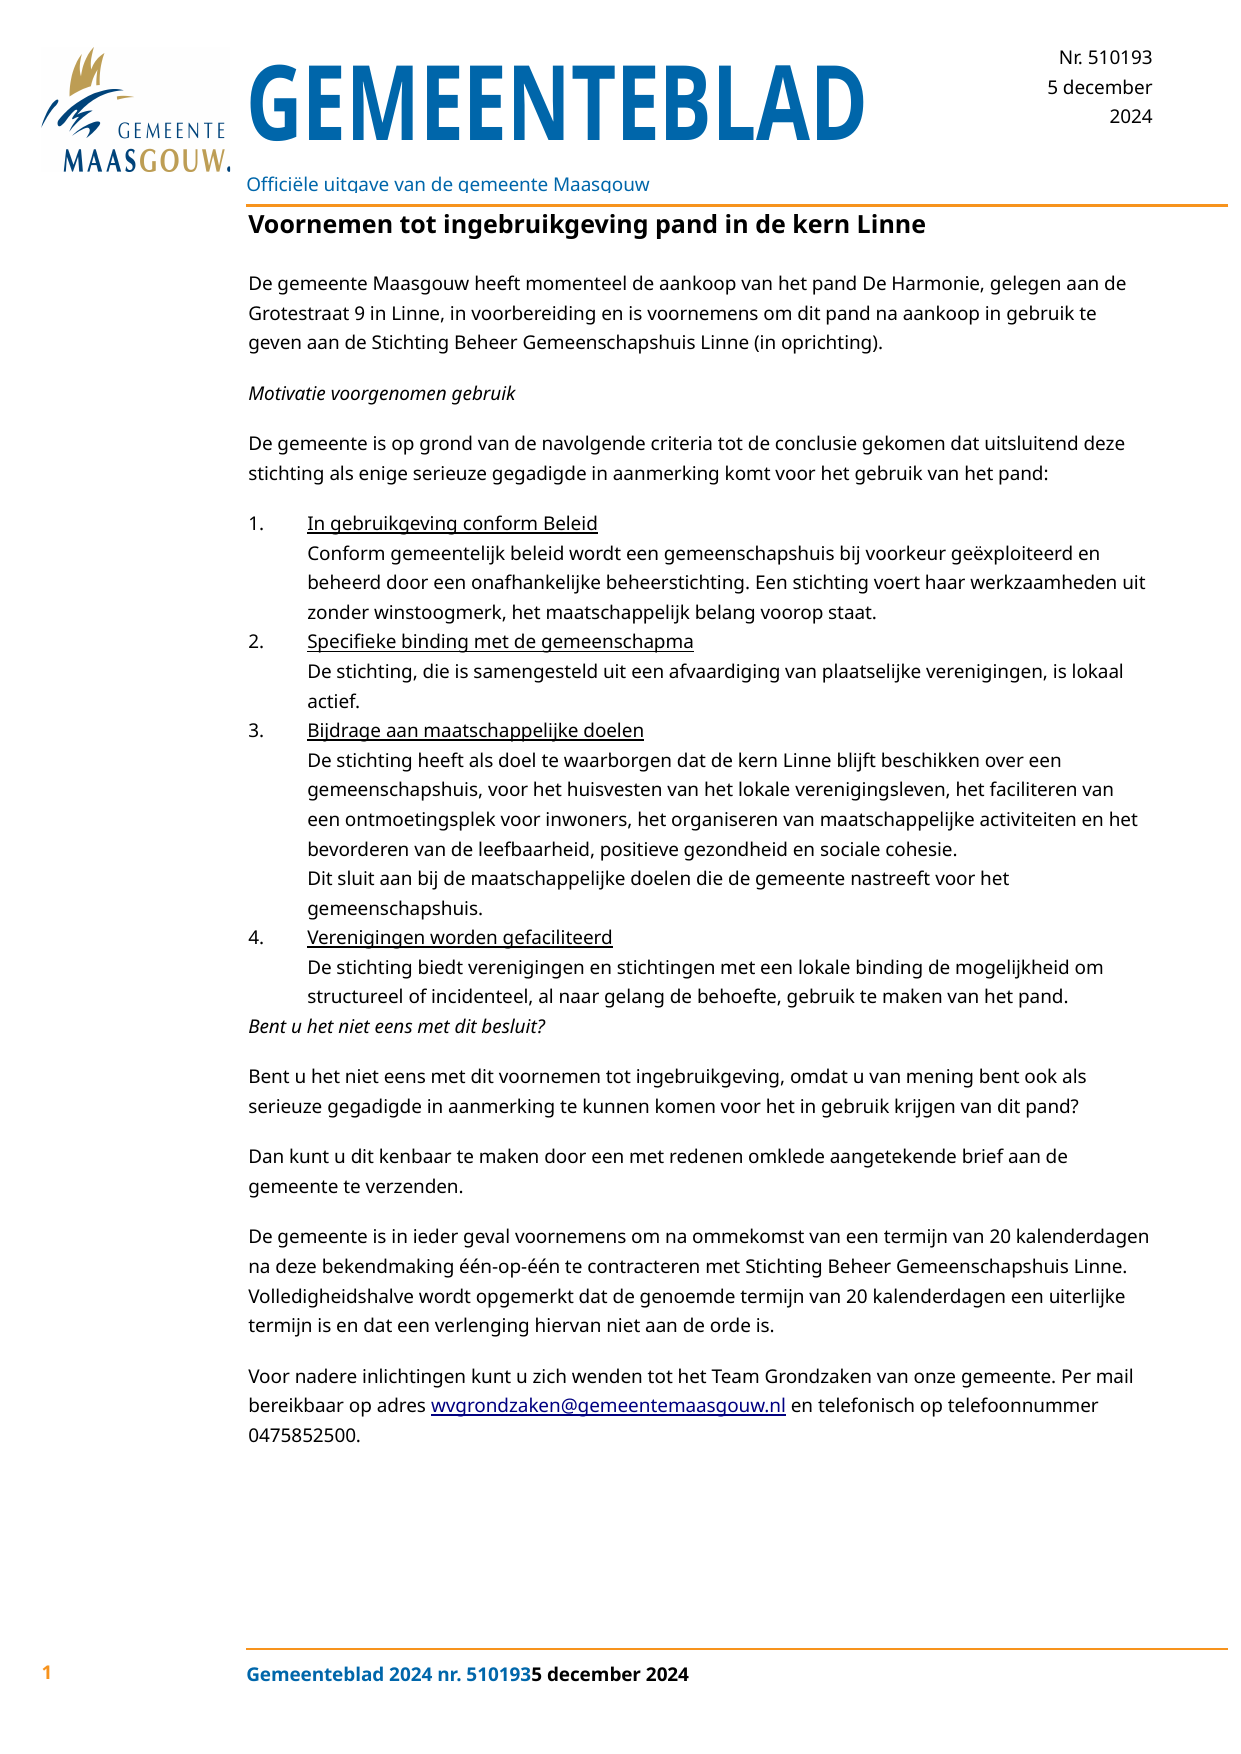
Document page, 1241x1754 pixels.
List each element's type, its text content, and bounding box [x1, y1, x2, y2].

text De gemeente Maasgouw heeft momenteel de aankoop van het pand De Harmonie, gelegen aan de Grotestraat 9 in Linne, in voorbereiding en is voornemens om dit pand na aankoop in gebruik te geven aan de Stichting Beheer Gemeenschapshuis Linne (in oprichting). [248, 270, 1152, 355]
list In gebruikgeving conform Beleid [248, 510, 1152, 536]
list Bijdrage aan maatschappelijke doelen [248, 717, 1152, 743]
list Verenigingen worden gefaciliteerd [248, 924, 1152, 950]
text Dan kunt u dit kenbaar te maken door een met redenen omklede aangetekende brief aan de gemeente te verzenden. [248, 1144, 1152, 1199]
text Bent u het niet eens met dit voornemen tot ingebruikgeving, omdat u van mening bent ook als serieuze gegadigde in aanmerking te kunnen komen voor het in gebruik krijgen van dit pand? [248, 1064, 1152, 1119]
text Motivatie voorgenomen gebruik [248, 380, 1152, 406]
text Bent u het niet eens met dit besluit? [248, 1013, 1152, 1039]
text Voornemen tot ingebruikgeving pand in de kern Linne [248, 207, 1152, 241]
list De stichting, die is samengesteld uit een afvaardiging van plaatselijke verenigingen, is lokaal actief. [248, 658, 1152, 713]
list De stichting biedt verenigingen en stichtingen met een lokale binding de mogelijkheid om structureel of incidenteel, al naar gelang de behoefte, gebruik te maken van het pand. [248, 954, 1152, 1009]
list Conform gemeentelijk beleid wordt een gemeenschapshuis bij voorkeur geëxploiteerd en beheerd door een onafhankelijke beheerstichting. Een stichting voert haar werkzaamheden uit zonder winstoogmerk, het maatschappelijk belang voorop staat. [248, 540, 1152, 625]
list De stichting heeft als doel te waarborgen dat de kern Linne blijft beschikken over een gemeenschapshuis, voor het huisvesten van het lokale verenigingsleven, het faciliteren van een ontmoetingsplek voor inwoners, het organiseren van maatschappelijke activiteiten en het bevorderen van de leefbaarheid, positieve gezondheid en sociale cohesie. [248, 747, 1152, 861]
list Specifieke binding met de gemeenschapma [248, 629, 1152, 654]
text De gemeente is op grond van de navolgende criteria tot de conclusie gekomen dat uitsluitend deze stichting als enige serieuze gegadigde in aanmerking komt voor het gebruik van het pand: [248, 430, 1152, 486]
text De gemeente is in ieder geval voornemens om na ommekomst van een termijn van 20 kalenderdagen na deze bekendmaking één-op-één te contracteren met Stichting Beheer Gemeenschapshuis Linne. Volledigheidshalve wordt opgemerkt dat de genoemde termijn van 20 kalenderdagen een uiterlijke termijn is en dat een verlenging hiervan niet aan de orde is. [248, 1224, 1152, 1338]
list Dit sluit aan bij de maatschappelijke doelen die de gemeente nastreeft voor het gemeenschapshuis. [248, 865, 1152, 921]
text Voor nadere inlichtingen kunt u zich wenden tot het Team Grondzaken van onze gemeente. Per mail bereikbaar op adres wvgrondzaken@gemeentemaasgouw.nl en telefonisch op telefoonnummer 0475852500. [248, 1363, 1152, 1448]
picture [41, 47, 231, 172]
